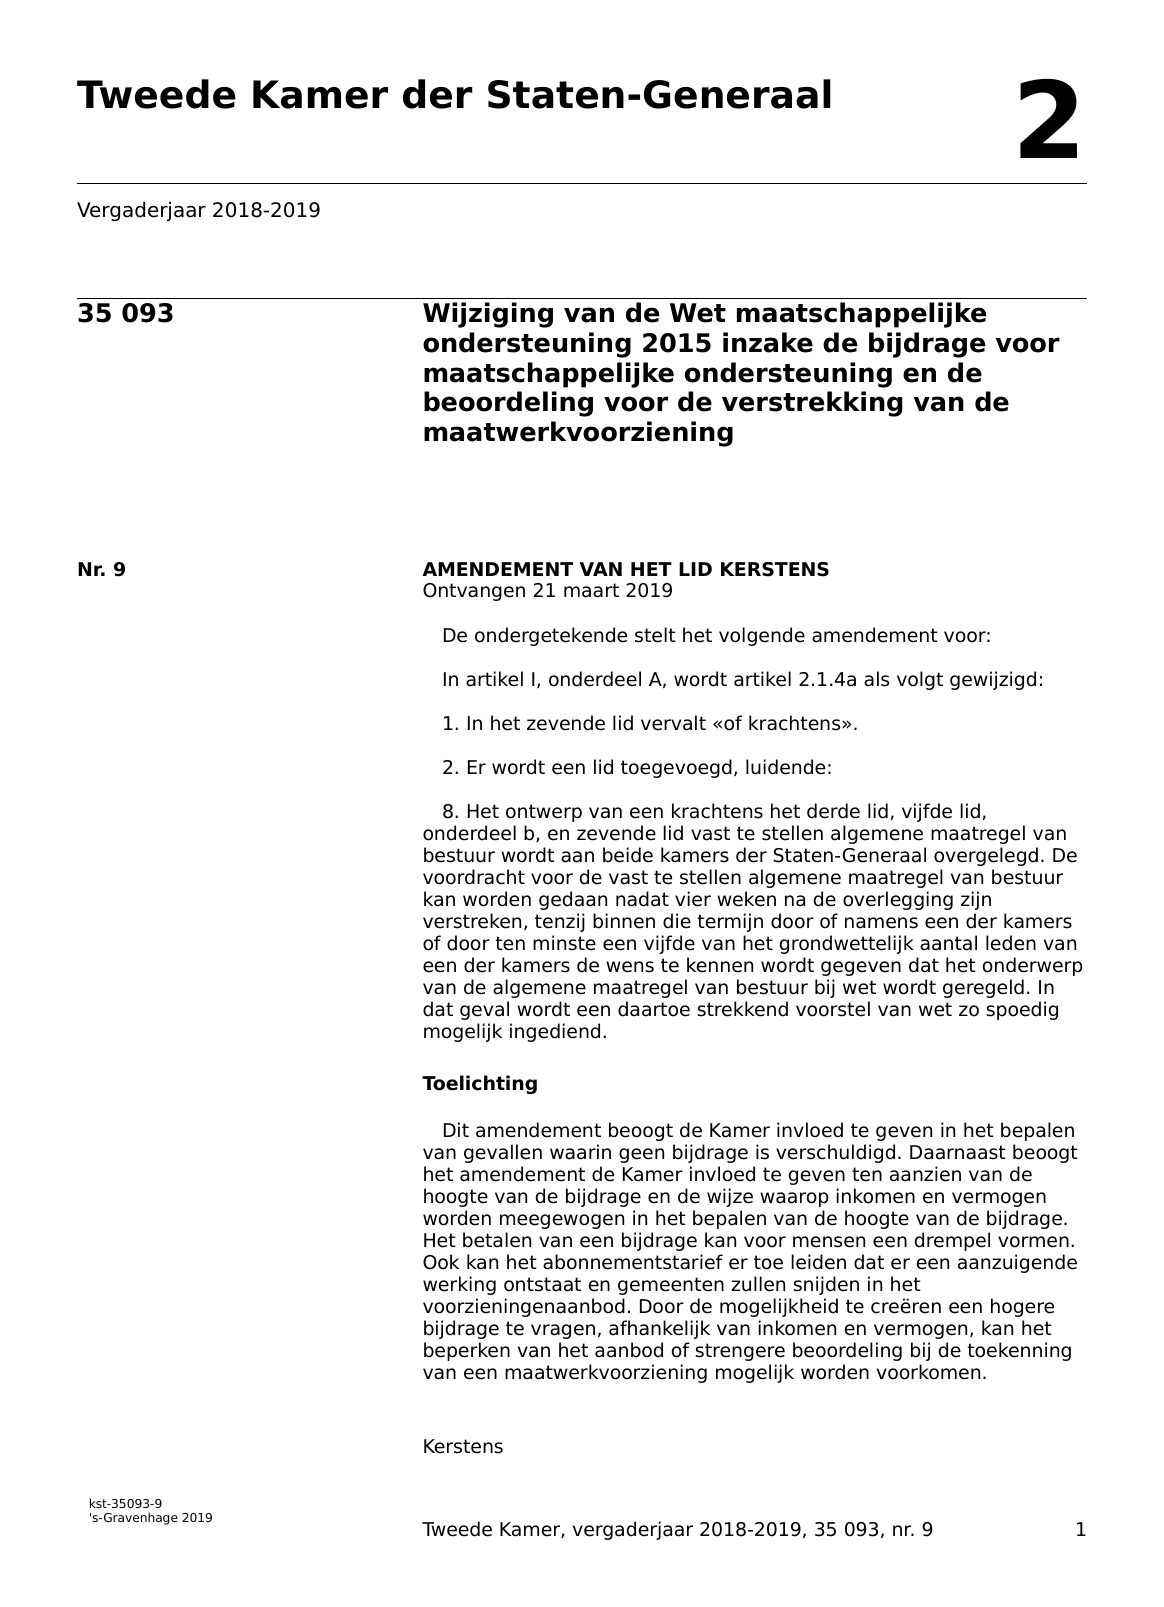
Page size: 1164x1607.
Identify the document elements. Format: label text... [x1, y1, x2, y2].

text Dit amendement beoogt de Kamer invloed te geven in het bepalen van gevallen waarin geen bijdrage is verschuldigd. Daarnaast beoogt het amendement de Kamer invloed te geven ten aanzien van de hoogte van de bijdrage en de wijze waarop inkomen en vermogen worden meegewogen in het bepalen van de hoogte van de bijdrage. Het betalen van een bijdrage kan voor mensen een drempel vormen. Ook kan het abonnementstarief er toe leiden dat er een aanzuigende werking ontstaat en gemeenten zullen snijden in het voorzieningenaanbod. Door de mogelijkheid te creëren een hogere bijdrage te vragen, afhankelijk van inkomen en vermogen, kan het beperken van het aanbod of strengere beoordeling bij de toekenning van een maatwerkvoorziening mogelijk worden voorkomen. [422, 1120, 1087, 1384]
text kst-35093-9 [88, 1497, 323, 1511]
subtitle Nr. 9 AMENDEMENT VAN HET LID KERSTENS [77, 558, 1087, 580]
table_header 2 [886, 59, 1087, 183]
text 2. Er wordt een lid toegevoegd, luidende: [422, 757, 1087, 779]
text De ondergetekende stelt het volgende amendement voor: [422, 624, 1087, 647]
table_cell Vergaderjaar 2018-2019 [77, 184, 1087, 298]
text 8. Het ontwerp van een krachtens het derde lid, vijfde lid, onderdeel b, en zevende lid vast te stellen algemene maatregel van bestuur wordt aan beide kamers der Staten-Generaal overgelegd. De voordracht voor de vast te stellen algemene maatregel van bestuur kan worden gedaan nadat vier weken na de overlegging zijn verstreken, tenzij binnen die termijn door of namens een der kamers of door ten minste een vijfde van het grondwettelijk aantal leden van een der kamers de wens te kennen wordt gegeven dat het onderwerp van de algemene maatregel van bestuur bij wet wordt geregeld. In dat geval wordt een daartoe strekkend voorstel van wet zo spoedig mogelijk ingediend. [422, 801, 1087, 1043]
subtitle Toelichting [422, 1073, 1087, 1095]
text 1. In het zevende lid vervalt «of krachtens». [422, 713, 1087, 735]
text In artikel I, onderdeel A, wordt artikel 2.1.4a als volgt gewijzigd: [422, 669, 1087, 691]
text Ontvangen 21 maart 2019 [422, 580, 1087, 602]
text 's-Gravenhage 2019 [88, 1511, 323, 1525]
subtitle 35 093 Wijziging van de Wet maatschappelijke ondersteuning 2015 inzake de bijdrage voor maatschappelijke ondersteuning en de beoordeling voor de verstrekking van de maatwerkvoorziening [77, 299, 1087, 447]
text Kerstens [422, 1414, 1087, 1458]
table_header Tweede Kamer der Staten-Generaal [77, 59, 886, 183]
